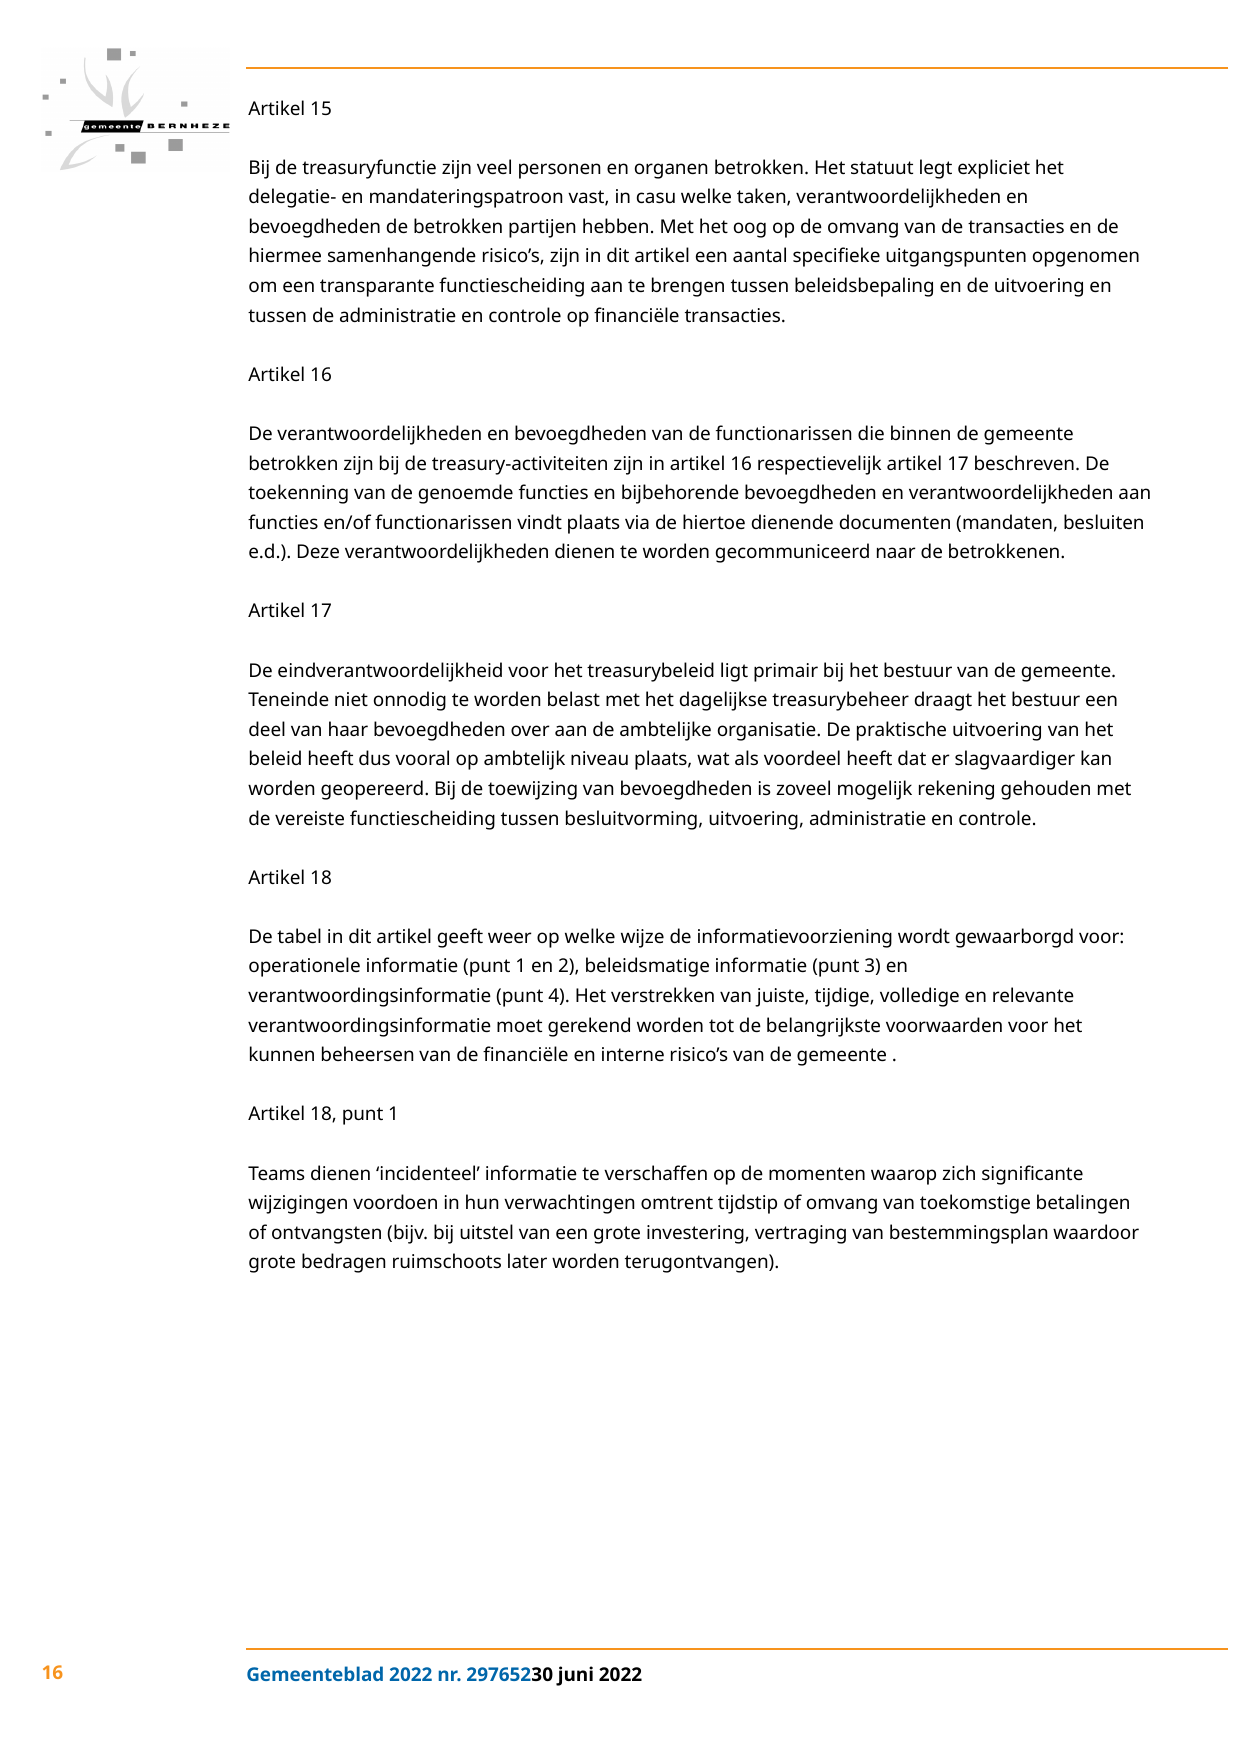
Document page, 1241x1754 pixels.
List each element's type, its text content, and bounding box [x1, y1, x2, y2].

text De verantwoordelijkheden en bevoegdheden van de functionarissen die binnen de gemeente betrokken zijn bij de treasury-activiteiten zijn in artikel 16 respectievelijk artikel 17 beschreven. De toekenning van de genoemde functies en bijbehorende bevoegdheden en verantwoordelijkheden aan functies en/of functionarissen vindt plaats via de hiertoe dienende documenten (mandaten, besluiten e.d.). Deze verantwoordelijkheden dienen te worden gecommuniceerd naar de betrokkenen. [248, 420, 1152, 564]
text Artikel 18, punt 1 [248, 1101, 1152, 1126]
text Artikel 16 [248, 361, 1152, 387]
text De tabel in dit artikel geeft weer op welke wijze de informatievoorziening wordt gewaarborgd voor: operationele informatie (punt 1 en 2), beleidsmatige informatie (punt 3) en verantwoordingsinformatie (punt 4). Het verstrekken van juiste, tijdige, volledige en relevante verantwoordingsinformatie moet gerekend worden tot de belangrijkste voorwaarden voor het kunnen beheersen van de financiële en interne risico’s van de gemeente . [248, 923, 1152, 1067]
text Bij de treasuryfunctie zijn veel personen en organen betrokken. Het statuut legt expliciet het delegatie- en mandateringspatroon vast, in casu welke taken, verantwoordelijkheden en bevoegdheden de betrokken partijen hebben. Met het oog op de omvang van de transacties en de hiermee samenhangende risico’s, zijn in dit artikel een aantal specifieke uitgangspunten opgenomen om een transparante functiescheiding aan te brengen tussen beleidsbepaling en de uitvoering en tussen de administratie en controle op financiële transacties. [248, 154, 1152, 328]
text Artikel 15 [248, 95, 1152, 121]
text Teams dienen ‘incidenteel’ informatie te verschaffen op de momenten waarop zich significante wijzigingen voordoen in hun verwachtingen omtrent tijdstip of omvang van toekomstige betalingen of ontvangsten (bijv. bij uitstel van een grote investering, vertraging van bestemmingsplan waardoor grote bedragen ruimschoots later worden terugontvangen). [248, 1160, 1152, 1274]
text Artikel 17 [248, 598, 1152, 623]
text De eindverantwoordelijkheid voor het treasurybeleid ligt primair bij het bestuur van de gemeente. Teneinde niet onnodig te worden belast met het dagelijkse treasurybeheer draagt het bestuur een deel van haar bevoegdheden over aan de ambtelijke organisatie. De praktische uitvoering van het beleid heeft dus vooral op ambtelijk niveau plaats, wat als voordeel heeft dat er slagvaardiger kan worden geopereerd. Bij de toewijzing van bevoegdheden is zoveel mogelijk rekening gehouden met de vereiste functiescheiding tussen besluitvorming, uitvoering, administratie en controle. [248, 657, 1152, 831]
text Artikel 18 [248, 864, 1152, 890]
picture [41, 47, 231, 172]
